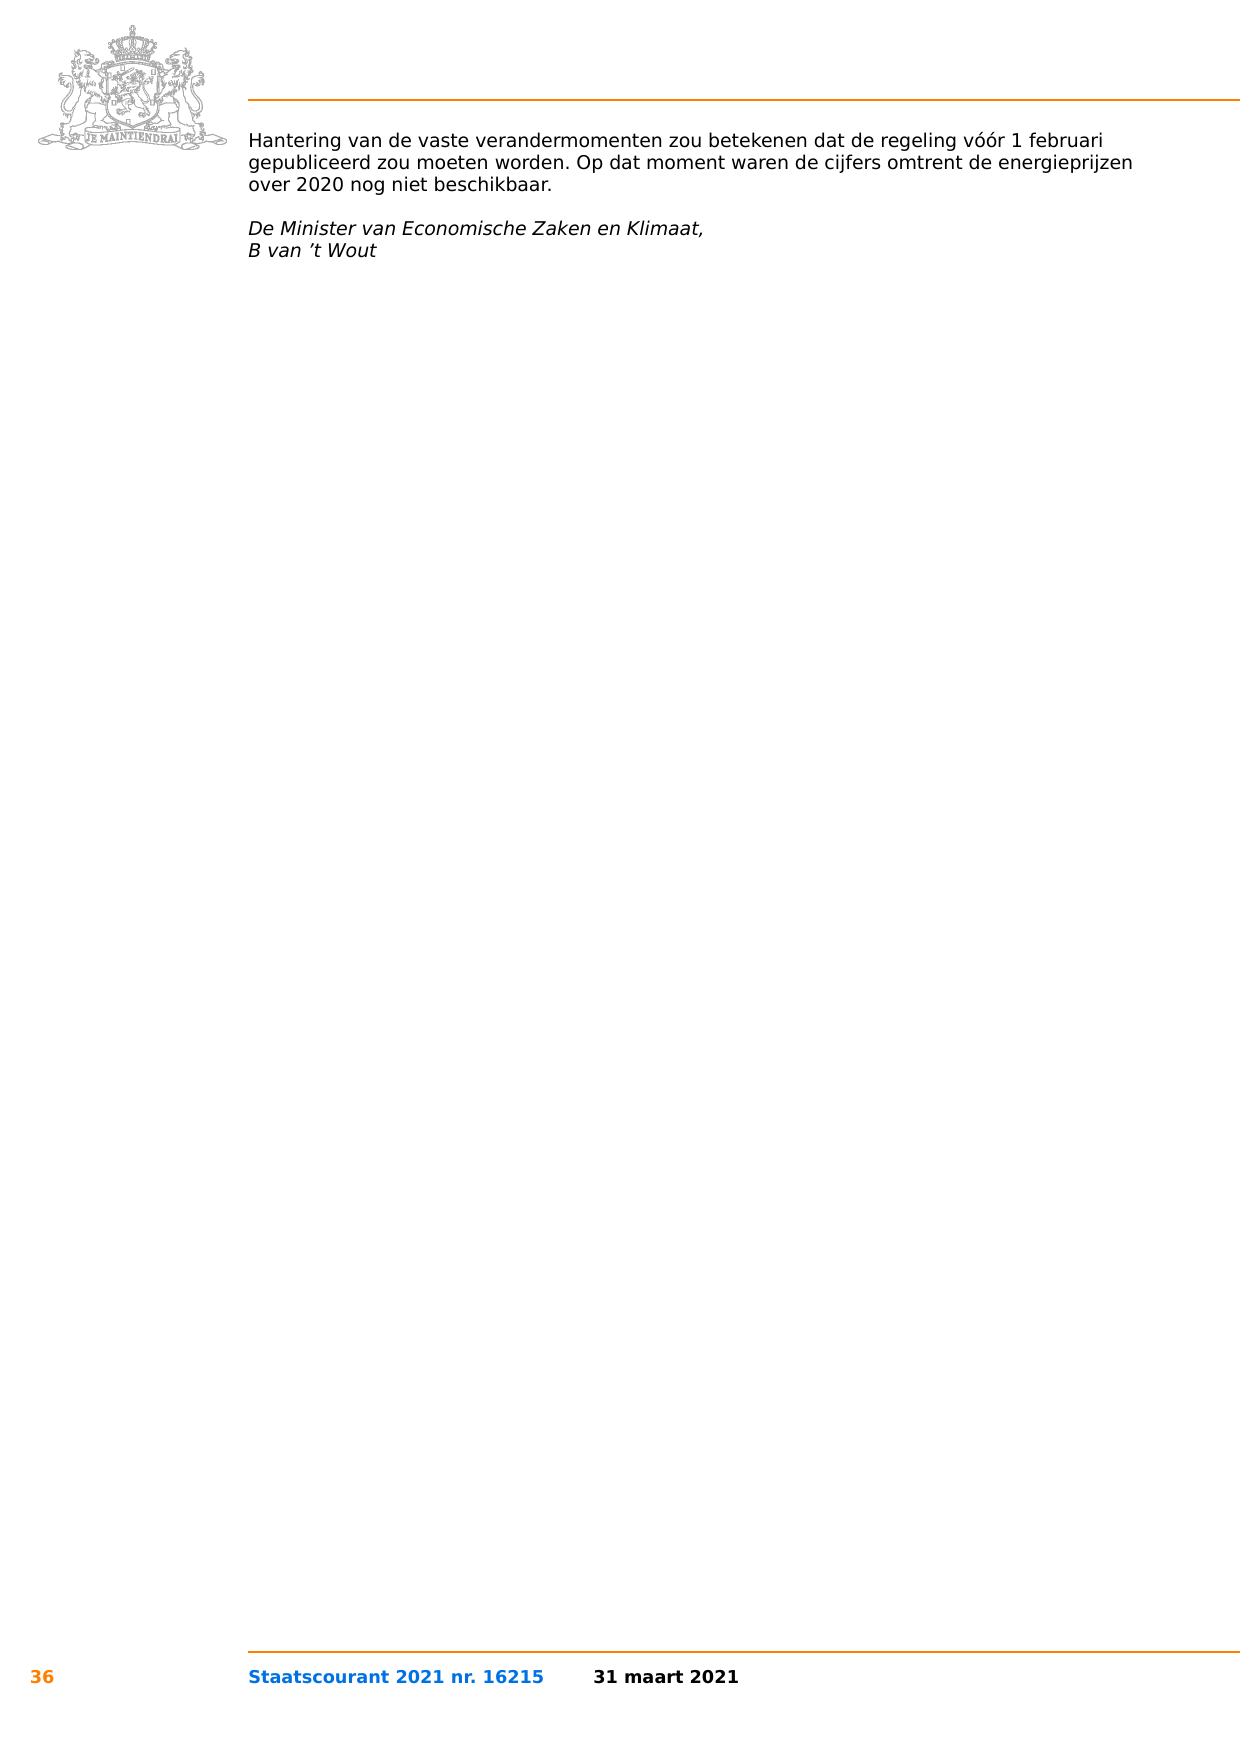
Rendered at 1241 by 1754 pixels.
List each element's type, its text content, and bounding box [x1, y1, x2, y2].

text Hantering van de vaste verandermomenten zou betekenen dat de regeling vóór 1 februari gepubliceerd zou moeten worden. Op dat moment waren de cijfers omtrent de energieprijzen over 2020 nog niet beschikbaar. [248, 130, 1163, 196]
picture [38, 25, 227, 150]
text De Minister van Economische Zaken en Klimaat, B van ’t Wout [248, 218, 1163, 262]
